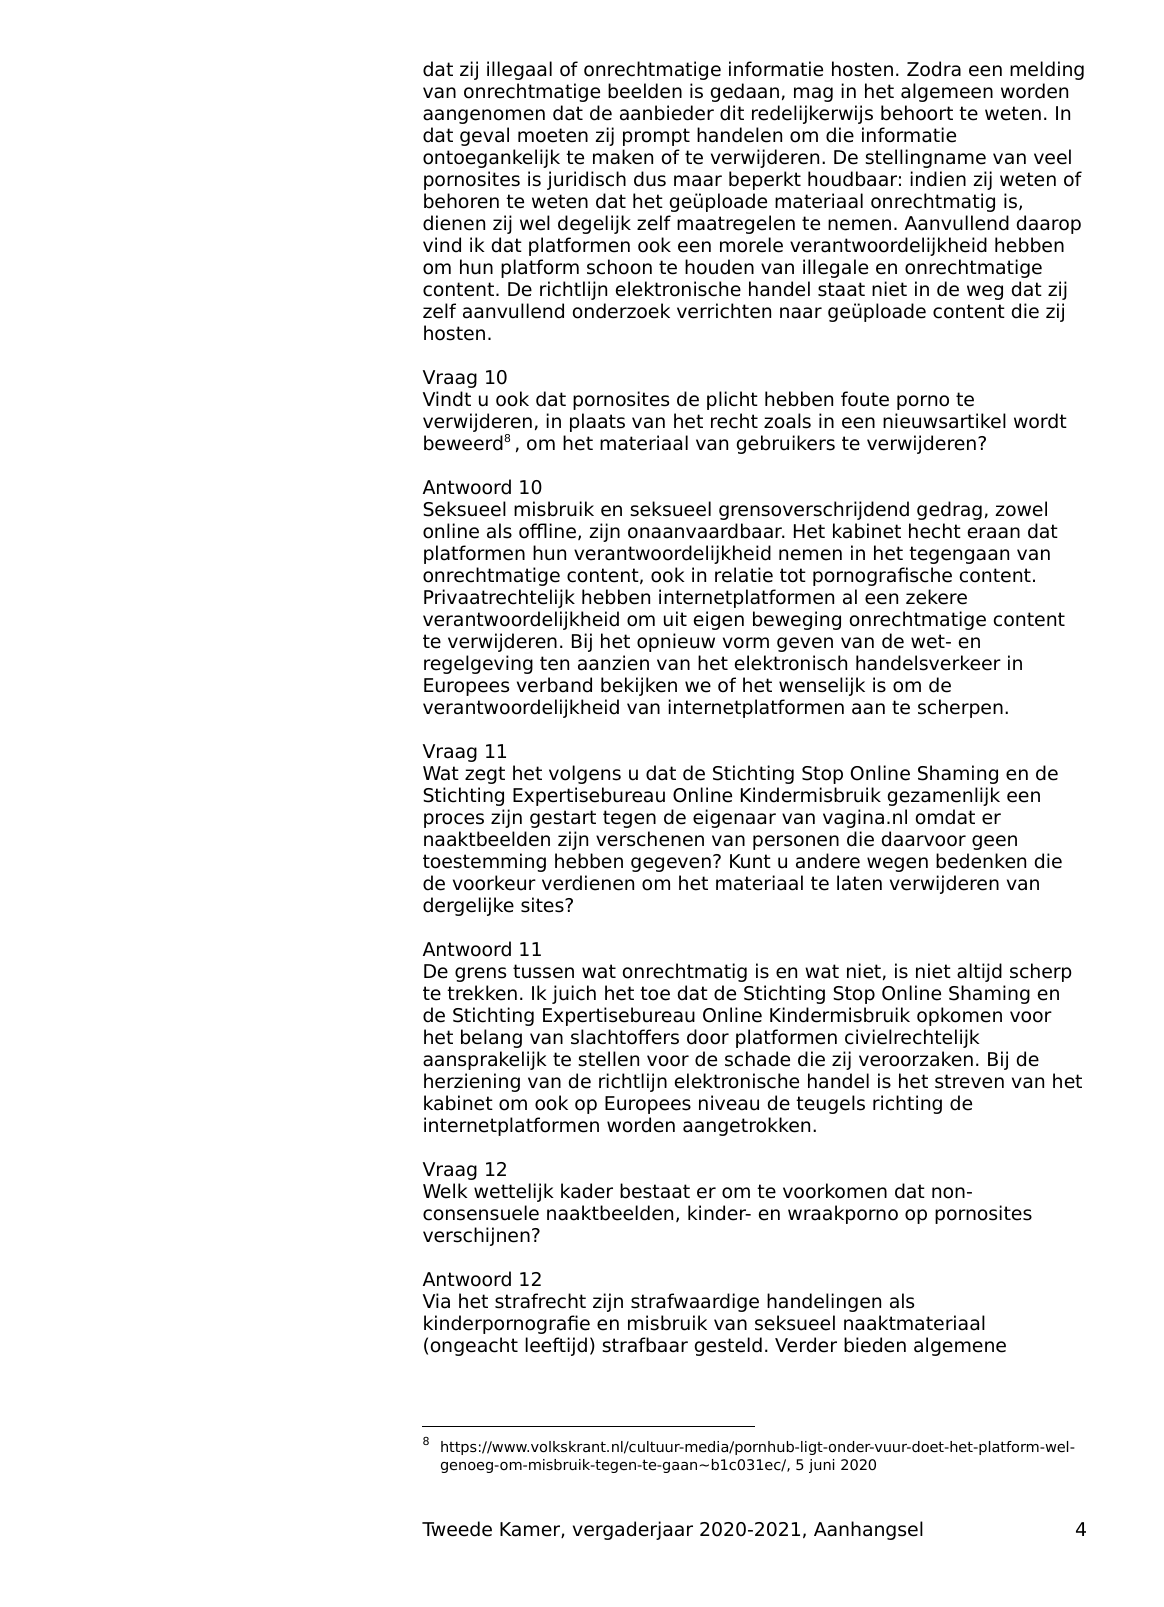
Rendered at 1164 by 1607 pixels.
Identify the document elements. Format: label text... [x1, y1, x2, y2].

text Antwoord 11 [422, 939, 1087, 961]
text Seksueel misbruik en seksueel grensoverschrijdend gedrag, zowel online als offline, zijn onaanvaardbaar. Het kabinet hecht eraan dat platformen hun verantwoordelijkheid nemen in het tegengaan van onrechtmatige content, ook in relatie tot pornografische content. Privaatrechtelijk hebben internetplatformen al een zekere verantwoordelijkheid om uit eigen beweging onrechtmatige content te verwijderen. Bij het opnieuw vorm geven van de wet- en regelgeving ten aanzien van het elektronisch handelsverkeer in Europees verband bekijken we of het wenselijk is om de verantwoordelijkheid van internetplatformen aan te scherpen. [422, 499, 1087, 719]
text dat zij illegaal of onrechtmatige informatie hosten. Zodra een melding van onrechtmatige beelden is gedaan, mag in het algemeen worden aangenomen dat de aanbieder dit redelijkerwijs behoort te weten. In dat geval moeten zij prompt handelen om die informatie ontoegankelijk te maken of te verwijderen. De stellingname van veel pornosites is juridisch dus maar beperkt houdbaar: indien zij weten of behoren te weten dat het geüploade materiaal onrechtmatig is, dienen zij wel degelijk zelf maatregelen te nemen. Aanvullend daarop vind ik dat platformen ook een morele verantwoordelijkheid hebben om hun platform schoon te houden van illegale en onrechtmatige content. De richtlijn elektronische handel staat niet in de weg dat zij zelf aanvullend onderzoek verrichten naar geüploade content die zij hosten. [422, 59, 1087, 345]
text Via het strafrecht zijn strafwaardige handelingen als kinderpornografie en misbruik van seksueel naaktmateriaal (ongeacht leeftijd) strafbaar gesteld. Verder bieden algemene [422, 1291, 1087, 1357]
text De grens tussen wat onrechtmatig is en wat niet, is niet altijd scherp te trekken. Ik juich het toe dat de Stichting Stop Online Shaming en de Stichting Expertisebureau Online Kindermisbruik opkomen voor het belang van slachtoffers door platformen civielrechtelijk aansprakelijk te stellen voor de schade die zij veroorzaken. Bij de herziening van de richtlijn elektronische handel is het streven van het kabinet om ook op Europees niveau de teugels richting de internetplatformen worden aangetrokken. [422, 961, 1087, 1137]
text https://www.volkskrant.nl/cultuur-media/pornhub-ligt-onder-vuur-doet-het-platform-wel-genoeg-om-misbruik-tegen-te-gaan~b1c031ec/, 5 juni 2020 [422, 1435, 1087, 1474]
text Vraag 12 [422, 1159, 1087, 1181]
text Vraag 11 [422, 741, 1087, 763]
text Welk wettelijk kader bestaat er om te voorkomen dat non-consensuele naaktbeelden, kinder- en wraakporno op pornosites verschijnen? [422, 1181, 1087, 1247]
text Vraag 10 [422, 367, 1087, 389]
text Vindt u ook dat pornosites de plicht hebben foute porno te verwijderen, in plaats van het recht zoals in een nieuwsartikel wordt beweerd, om het materiaal van gebruikers te verwijderen? [422, 389, 1087, 455]
text Antwoord 12 [422, 1269, 1087, 1291]
text Antwoord 10 [422, 477, 1087, 499]
text Wat zegt het volgens u dat de Stichting Stop Online Shaming en de Stichting Expertisebureau Online Kindermisbruik gezamenlijk een proces zijn gestart tegen de eigenaar van vagina.nl omdat er naaktbeelden zijn verschenen van personen die daarvoor geen toestemming hebben gegeven? Kunt u andere wegen bedenken die de voorkeur verdienen om het materiaal te laten verwijderen van dergelijke sites? [422, 763, 1087, 917]
